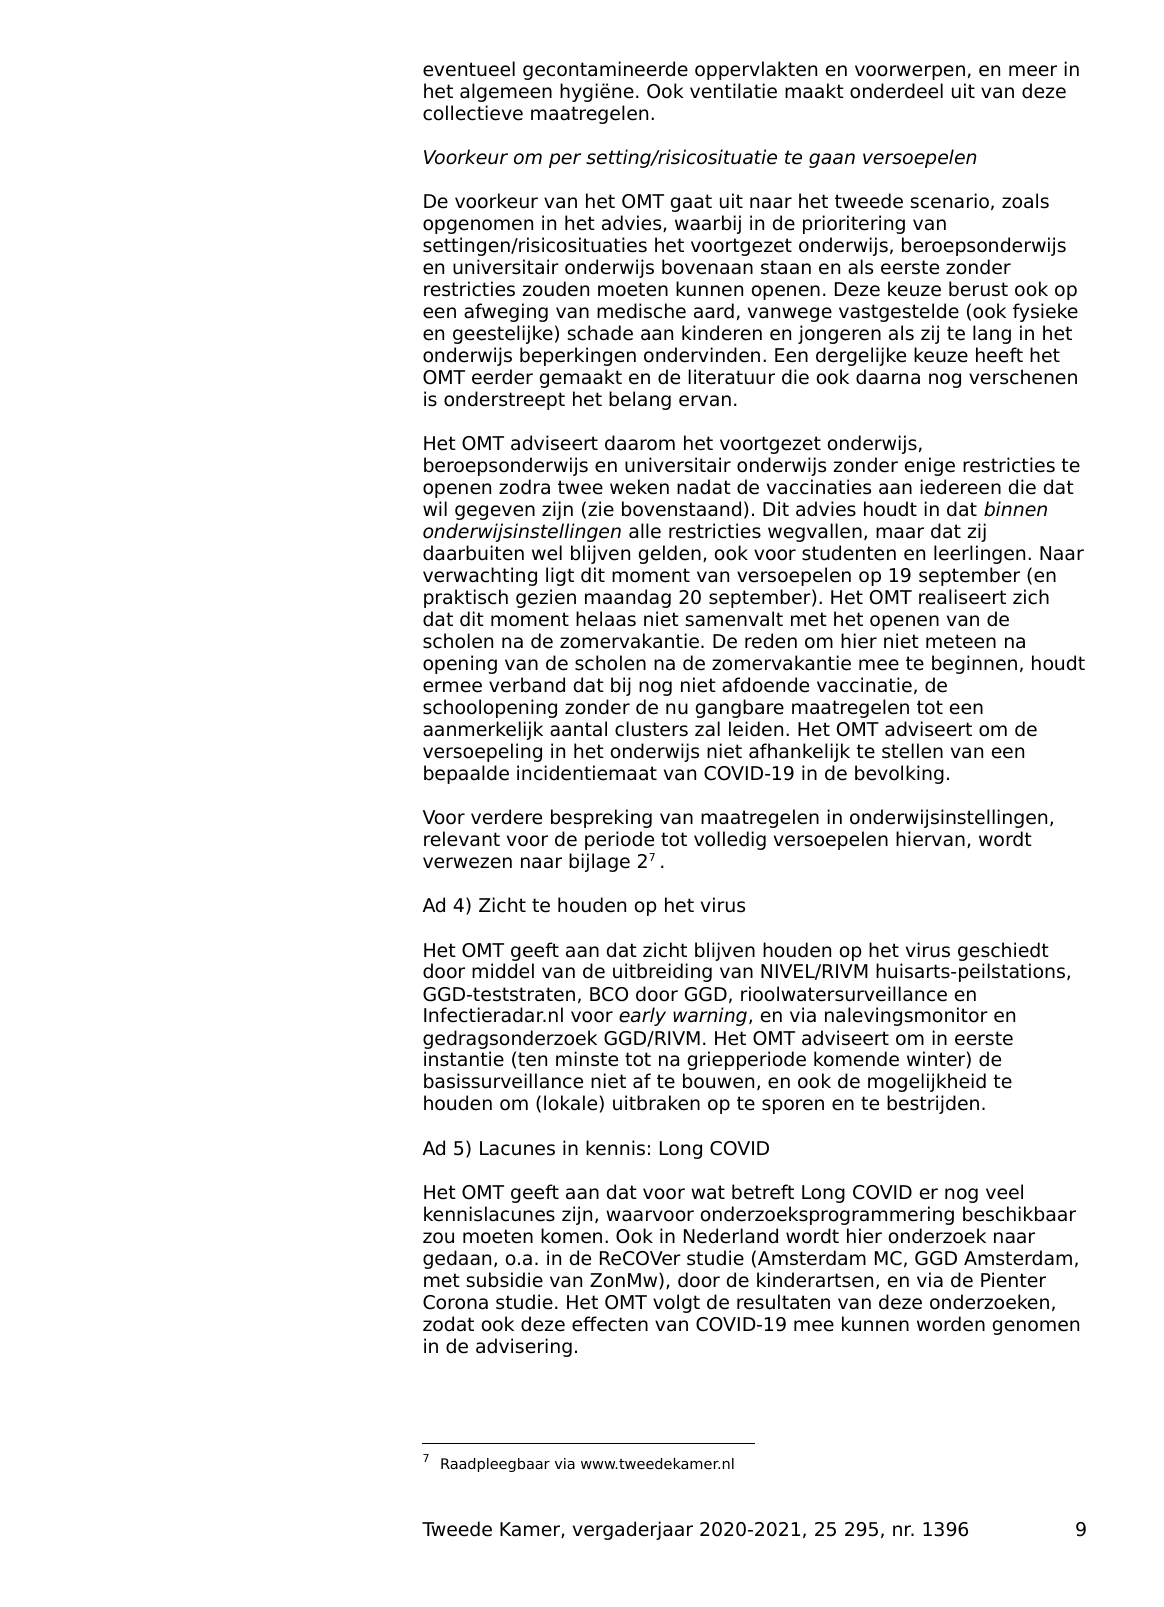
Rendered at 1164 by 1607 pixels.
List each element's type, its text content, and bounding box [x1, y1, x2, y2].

subtitle Voorkeur om per setting/risicosituatie te gaan versoepelen [422, 147, 1087, 169]
text Het OMT geeft aan dat zicht blijven houden op het virus geschiedt door middel van de uitbreiding van NIVEL/RIVM huisarts-peilstations, GGD-teststraten, BCO door GGD, rioolwatersurveillance en Infectieradar.nl voor early warning, en via nalevingsmonitor en gedragsonderzoek GGD/RIVM. Het OMT adviseert om in eerste instantie (ten minste tot na griepperiode komende winter) de basissurveillance niet af te bouwen, en ook de mogelijkheid te houden om (lokale) uitbraken op te sporen en te bestrijden. [422, 939, 1087, 1115]
text eventueel gecontamineerde oppervlakten en voorwerpen, en meer in het algemeen hygiëne. Ook ventilatie maakt onderdeel uit van deze collectieve maatregelen. [422, 59, 1087, 125]
subtitle Ad 5) Lacunes in kennis: Long COVID [422, 1137, 1087, 1159]
text Het OMT adviseert daarom het voortgezet onderwijs, beroepsonderwijs en universitair onderwijs zonder enige restricties te openen zodra twee weken nadat de vaccinaties aan iedereen die dat wil gegeven zijn (zie bovenstaand). Dit advies houdt in dat binnen onderwijsinstellingen alle restricties wegvallen, maar dat zij daarbuiten wel blijven gelden, ook voor studenten en leerlingen. Naar verwachting ligt dit moment van versoepelen op 19 september (en praktisch gezien maandag 20 september). Het OMT realiseert zich dat dit moment helaas niet samenvalt met het openen van de scholen na de zomervakantie. De reden om hier niet meteen na opening van de scholen na de zomervakantie mee te beginnen, houdt ermee verband dat bij nog niet afdoende vaccinatie, de schoolopening zonder de nu gangbare maatregelen tot een aanmerkelijk aantal clusters zal leiden. Het OMT adviseert om de versoepeling in het onderwijs niet afhankelijk te stellen van een bepaalde incidentiemaat van COVID-19 in de bevolking. [422, 433, 1087, 785]
subtitle Ad 4) Zicht te houden op het virus [422, 895, 1087, 917]
text De voorkeur van het OMT gaat uit naar het tweede scenario, zoals opgenomen in het advies, waarbij in de prioritering van settingen/risicosituaties het voortgezet onderwijs, beroepsonderwijs en universitair onderwijs bovenaan staan en als eerste zonder restricties zouden moeten kunnen openen. Deze keuze berust ook op een afweging van medische aard, vanwege vastgestelde (ook fysieke en geestelijke) schade aan kinderen en jongeren als zij te lang in het onderwijs beperkingen ondervinden. Een dergelijke keuze heeft het OMT eerder gemaakt en de literatuur die ook daarna nog verschenen is onderstreept het belang ervan. [422, 191, 1087, 411]
text Het OMT geeft aan dat voor wat betreft Long COVID er nog veel kennislacunes zijn, waarvoor onderzoeksprogrammering beschikbaar zou moeten komen. Ook in Nederland wordt hier onderzoek naar gedaan, o.a. in de ReCOVer studie (Amsterdam MC, GGD Amsterdam, met subsidie van ZonMw), door de kinderartsen, en via de Pienter Corona studie. Het OMT volgt de resultaten van deze onderzoeken, zodat ook deze effecten van COVID-19 mee kunnen worden genomen in de advisering. [422, 1182, 1087, 1357]
text Voor verdere bespreking van maatregelen in onderwijsinstellingen, relevant voor de periode tot volledig versoepelen hiervan, wordt verwezen naar bijlage 2. [422, 807, 1087, 873]
text Raadpleegbaar via www.tweedekamer.nl [422, 1452, 1087, 1474]
